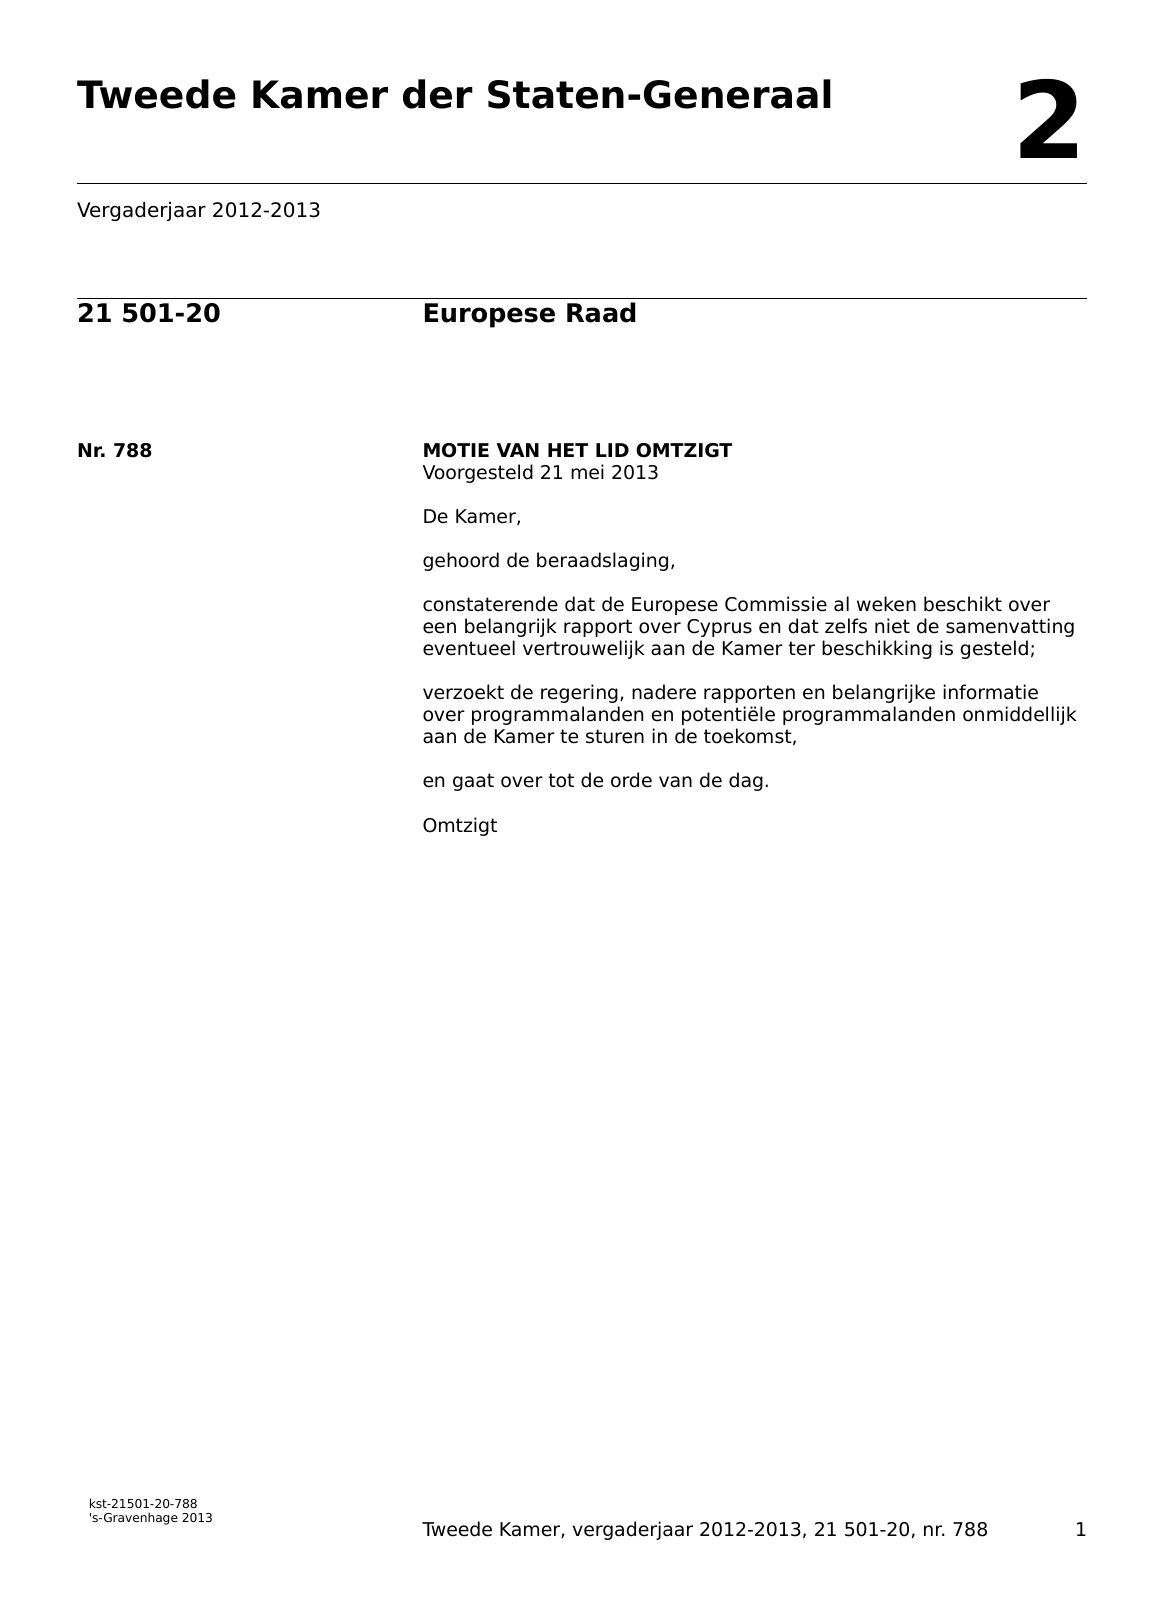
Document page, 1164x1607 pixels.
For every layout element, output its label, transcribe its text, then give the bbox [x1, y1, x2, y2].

text constaterende dat de Europese Commissie al weken beschikt over een belangrijk rapport over Cyprus en dat zelfs niet de samenvatting eventueel vertrouwelijk aan de Kamer ter beschikking is gesteld; [422, 594, 1087, 660]
text verzoekt de regering, nadere rapporten en belangrijke informatie over programmalanden en potentiële programmalanden onmiddellijk aan de Kamer te sturen in de toekomst, [422, 682, 1087, 748]
text Omtzigt [422, 814, 1087, 837]
text en gaat over tot de orde van de dag. [422, 770, 1087, 792]
table_header Tweede Kamer der Staten-Generaal [77, 59, 886, 183]
subtitle 21 501-20 Europese Raad [77, 299, 1087, 329]
text Voorgesteld 21 mei 2013 [422, 462, 1087, 484]
text gehoord de beraadslaging, [422, 550, 1087, 572]
text De Kamer, [422, 506, 1087, 528]
table_cell Vergaderjaar 2012-2013 [77, 184, 1087, 298]
text 's-Gravenhage 2013 [88, 1511, 323, 1525]
table_header 2 [886, 59, 1087, 183]
subtitle Nr. 788 MOTIE VAN HET LID OMTZIGT [77, 440, 1087, 462]
text kst-21501-20-788 [88, 1497, 323, 1511]
